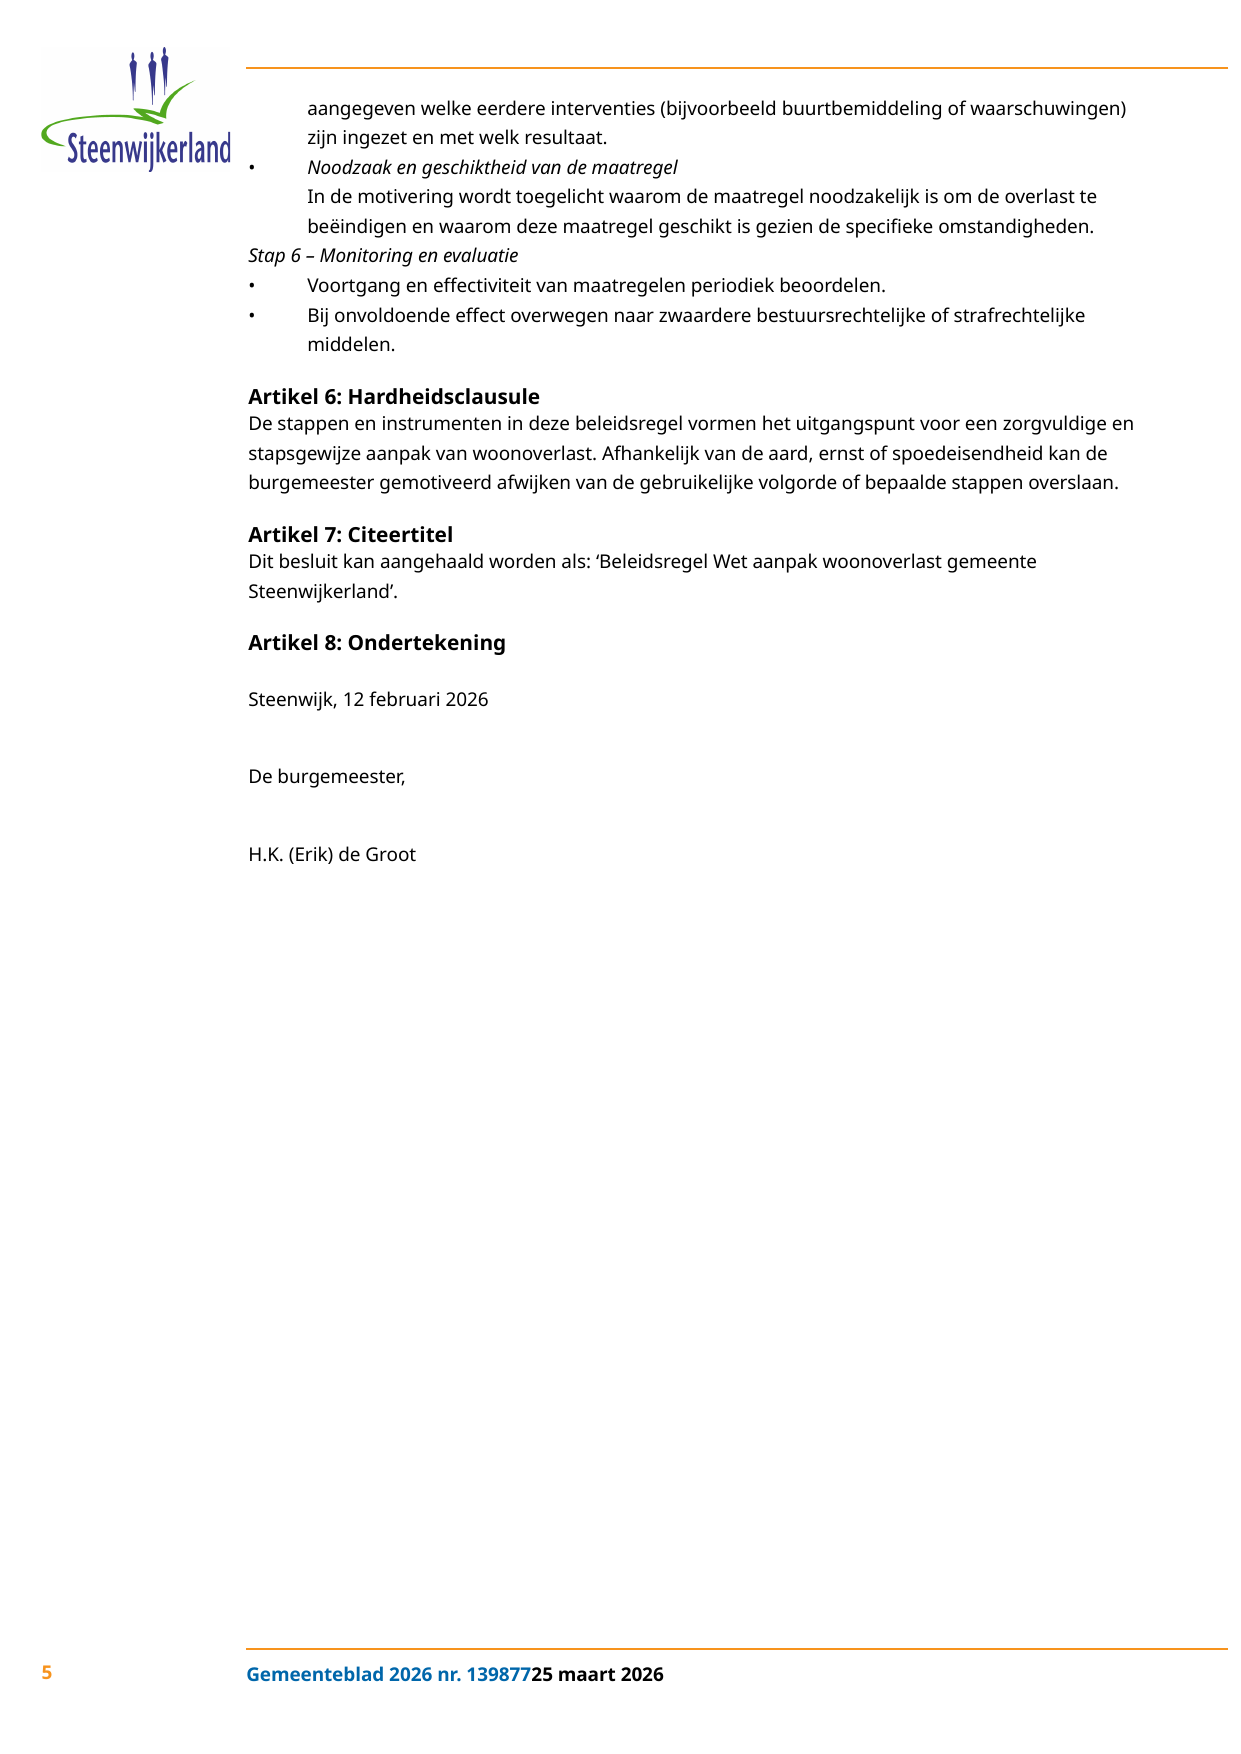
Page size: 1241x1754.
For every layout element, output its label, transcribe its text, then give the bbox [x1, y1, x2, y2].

text Dit besluit kan aangehaald worden als: ‘Beleidsregel Wet aanpak woonoverlast gemeente Steenwijkerland’. [248, 548, 1152, 604]
text De stappen en instrumenten in deze beleidsregel vormen het uitgangspunt voor een zorgvuldige en stapsgewijze aanpak van woonoverlast. Afhankelijk van de aard, ernst of spoedeisendheid kan de burgemeester gemotiveerd afwijken van de gebruikelijke volgorde of bepaalde stappen overslaan. [248, 410, 1152, 495]
list Noodzaak en geschiktheid van de maatregel [248, 154, 1152, 180]
list Voortgang en effectiviteit van maatregelen periodiek beoordelen. [248, 272, 1152, 298]
text H.K. (Erik) de Groot [248, 841, 1152, 866]
list aangegeven welke eerdere interventies (bijvoorbeeld buurtbemiddeling of waarschuwingen) zijn ingezet en met welk resultaat. [248, 95, 1152, 150]
text Artikel 6: Hardheidsclausule [248, 382, 1152, 410]
text Steenwijk, 12 februari 2026 [248, 686, 1152, 712]
text Artikel 8: Ondertekening [248, 628, 1152, 657]
picture [41, 47, 231, 172]
text Stap 6 – Monitoring en evaluatie [248, 243, 1152, 268]
text Artikel 7: Citeertitel [248, 520, 1152, 548]
list Bij onvoldoende effect overwegen naar zwaardere bestuursrechtelijke of strafrechtelijke middelen. [248, 302, 1152, 357]
list In de motivering wordt toegelicht waarom de maatregel noodzakelijk is om de overlast te beëindigen en waarom deze maatregel geschikt is gezien de specifieke omstandigheden. [248, 183, 1152, 239]
text De burgemeester, [248, 763, 1152, 789]
